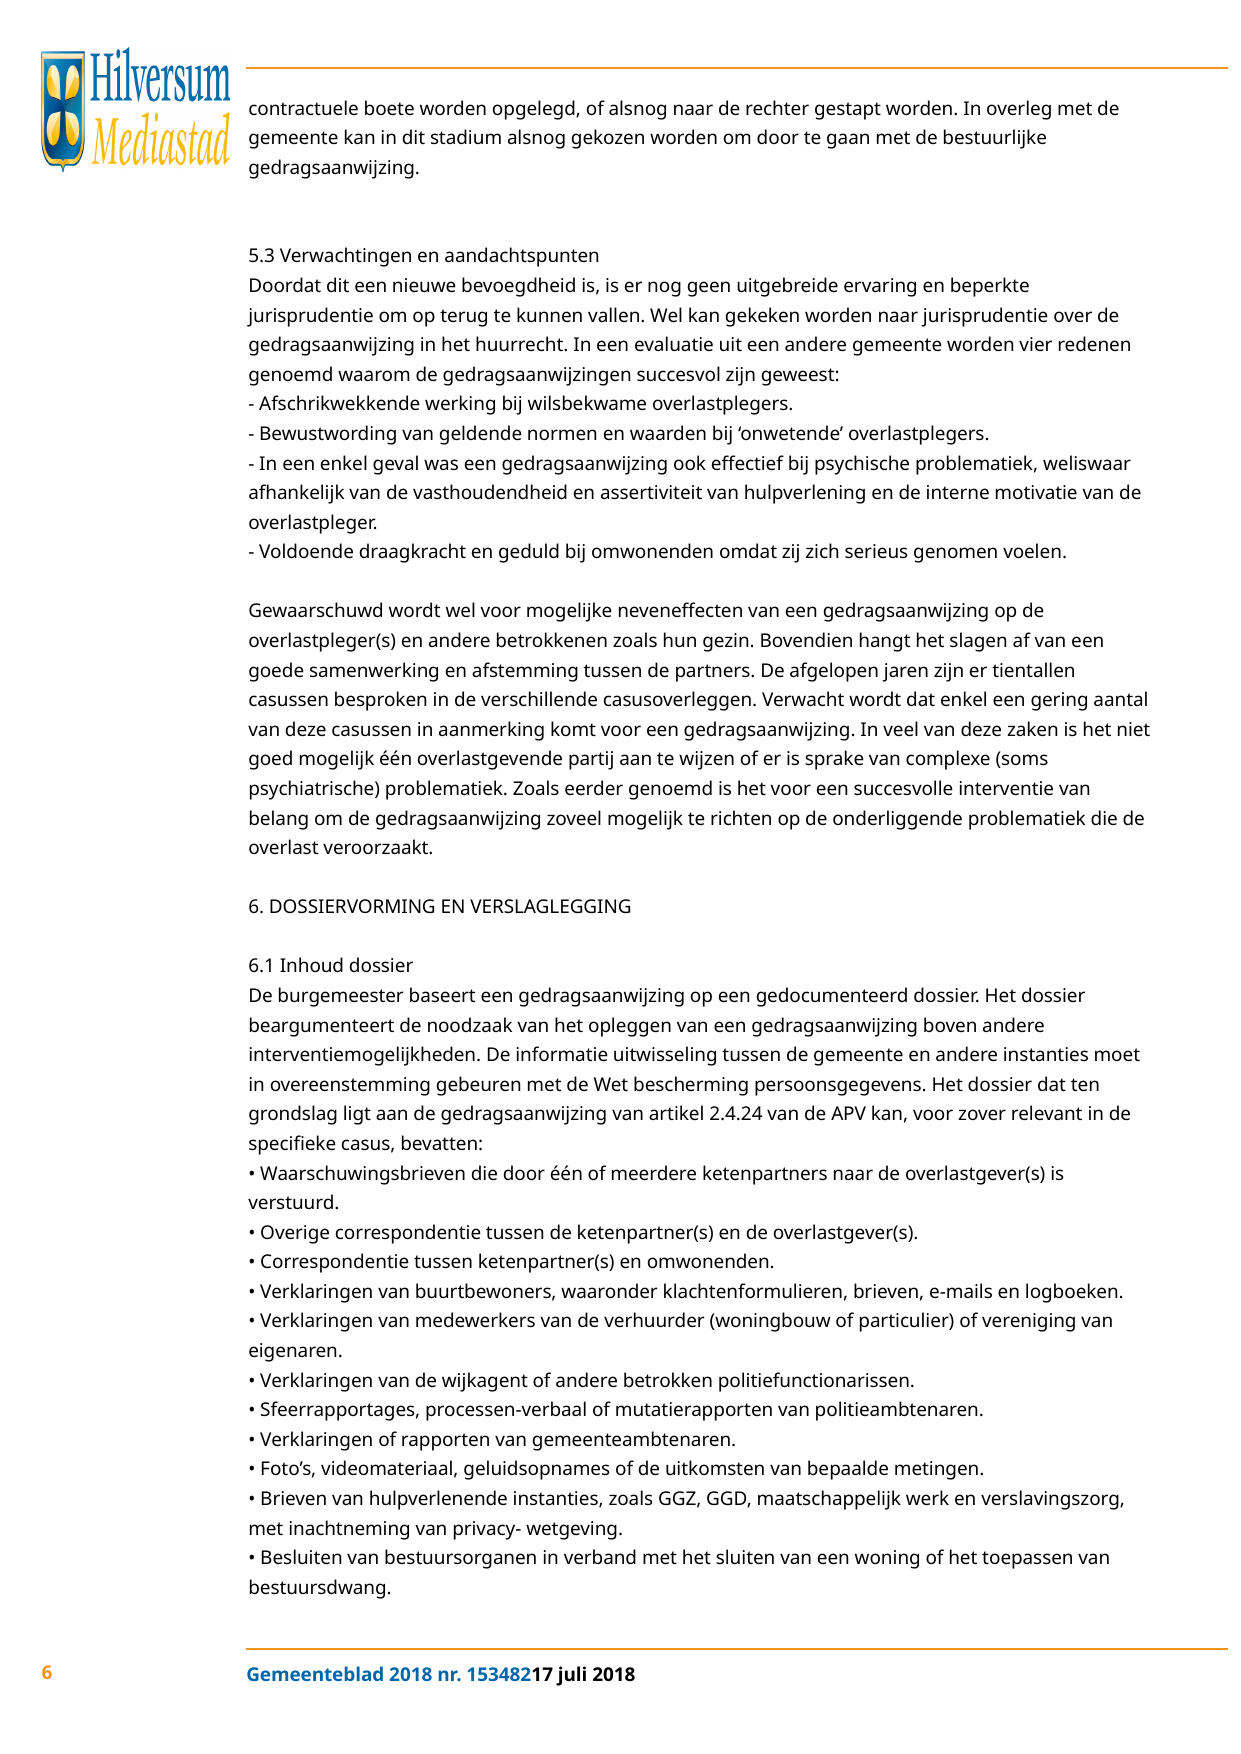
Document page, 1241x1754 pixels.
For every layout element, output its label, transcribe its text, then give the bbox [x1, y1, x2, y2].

text - Afschrikwekkende werking bij wilsbekwame overlastplegers. [248, 391, 1152, 416]
text 6. DOSSIERVORMING EN VERSLAGLEGGING [248, 893, 1152, 919]
text Gewaarschuwd wordt wel voor mogelijke neveneffecten van een gedragsaanwijzing op de overlastpleger(s) en andere betrokkenen zoals hun gezin. Bovendien hangt het slagen af van een goede samenwerking en afstemming tussen de partners. De afgelopen jaren zijn er tientallen casussen besproken in de verschillende casusoverleggen. Verwacht wordt dat enkel een gering aantal van deze casussen in aanmerking komt voor een gedragsaanwijzing. In veel van deze zaken is het niet goed mogelijk één overlastgevende partij aan te wijzen of er is sprake van complexe (soms psychiatrische) problematiek. Zoals eerder genoemd is het voor een succesvolle interventie van belang om de gedragsaanwijzing zoveel mogelijk te richten op de onderliggende problematiek die de overlast veroorzaakt. [248, 598, 1152, 860]
text • Verklaringen van medewerkers van de verhuurder (woningbouw of particulier) of vereniging van eigenaren. [248, 1308, 1152, 1363]
text - In een enkel geval was een gedragsaanwijzing ook effectief bij psychische problematiek, weliswaar afhankelijk van de vasthoudendheid en assertiviteit van hulpverlening en de interne motivatie van de overlastpleger. [248, 450, 1152, 535]
text • Verklaringen of rapporten van gemeenteambtenaren. [248, 1426, 1152, 1452]
text 5.3 Verwachtingen en aandachtspunten [248, 243, 1152, 268]
text 6.1 Inhoud dossier [248, 953, 1152, 978]
text • Verklaringen van de wijkagent of andere betrokken politiefunctionarissen. [248, 1367, 1152, 1393]
text • Foto’s, videomateriaal, geluidsopnames of de uitkomsten van bepaalde metingen. [248, 1456, 1152, 1481]
text • Brieven van hulpverlenende instanties, zoals GGZ, GGD, maatschappelijk werk en verslavingszorg, met inachtneming van privacy- wetgeving. [248, 1485, 1152, 1541]
text De burgemeester baseert een gedragsaanwijzing op een gedocumenteerd dossier. Het dossier beargumenteert de noodzaak van het opleggen van een gedragsaanwijzing boven andere interventiemogelijkheden. De informatie uitwisseling tussen de gemeente en andere instanties moet in overeenstemming gebeuren met de Wet bescherming persoonsgegevens. Het dossier dat ten grondslag ligt aan de gedragsaanwijzing van artikel 2.4.24 van de APV kan, voor zover relevant in de specifieke casus, bevatten: [248, 982, 1152, 1156]
text Doordat dit een nieuwe bevoegdheid is, is er nog geen uitgebreide ervaring en beperkte jurisprudentie om op terug te kunnen vallen. Wel kan gekeken worden naar jurisprudentie over de gedragsaanwijzing in het huurrecht. In een evaluatie uit een andere gemeente worden vier redenen genoemd waarom de gedragsaanwijzingen succesvol zijn geweest: [248, 272, 1152, 387]
text • Waarschuwingsbrieven die door één of meerdere ketenpartners naar de overlastgever(s) is verstuurd. [248, 1160, 1152, 1215]
text - Bewustwording van geldende normen en waarden bij ‘onwetende’ overlastplegers. [248, 420, 1152, 446]
text • Verklaringen van buurtbewoners, waaronder klachtenformulieren, brieven, e-mails en logboeken. [248, 1278, 1152, 1304]
text • Besluiten van bestuursorganen in verband met het sluiten van een woning of het toepassen van bestuursdwang. [248, 1544, 1152, 1600]
text • Sfeerrapportages, processen-verbaal of mutatierapporten van politieambtenaren. [248, 1396, 1152, 1422]
text • Overige correspondentie tussen de ketenpartner(s) en de overlastgever(s). [248, 1219, 1152, 1245]
picture [41, 47, 231, 172]
text - Voldoende draagkracht en geduld bij omwonenden omdat zij zich serieus genomen voelen. [248, 538, 1152, 564]
text • Correspondentie tussen ketenpartner(s) en omwonenden. [248, 1248, 1152, 1274]
text contractuele boete worden opgelegd, of alsnog naar de rechter gestapt worden. In overleg met de gemeente kan in dit stadium alsnog gekozen worden om door te gaan met de bestuurlijke gedragsaanwijzing. [248, 95, 1152, 180]
